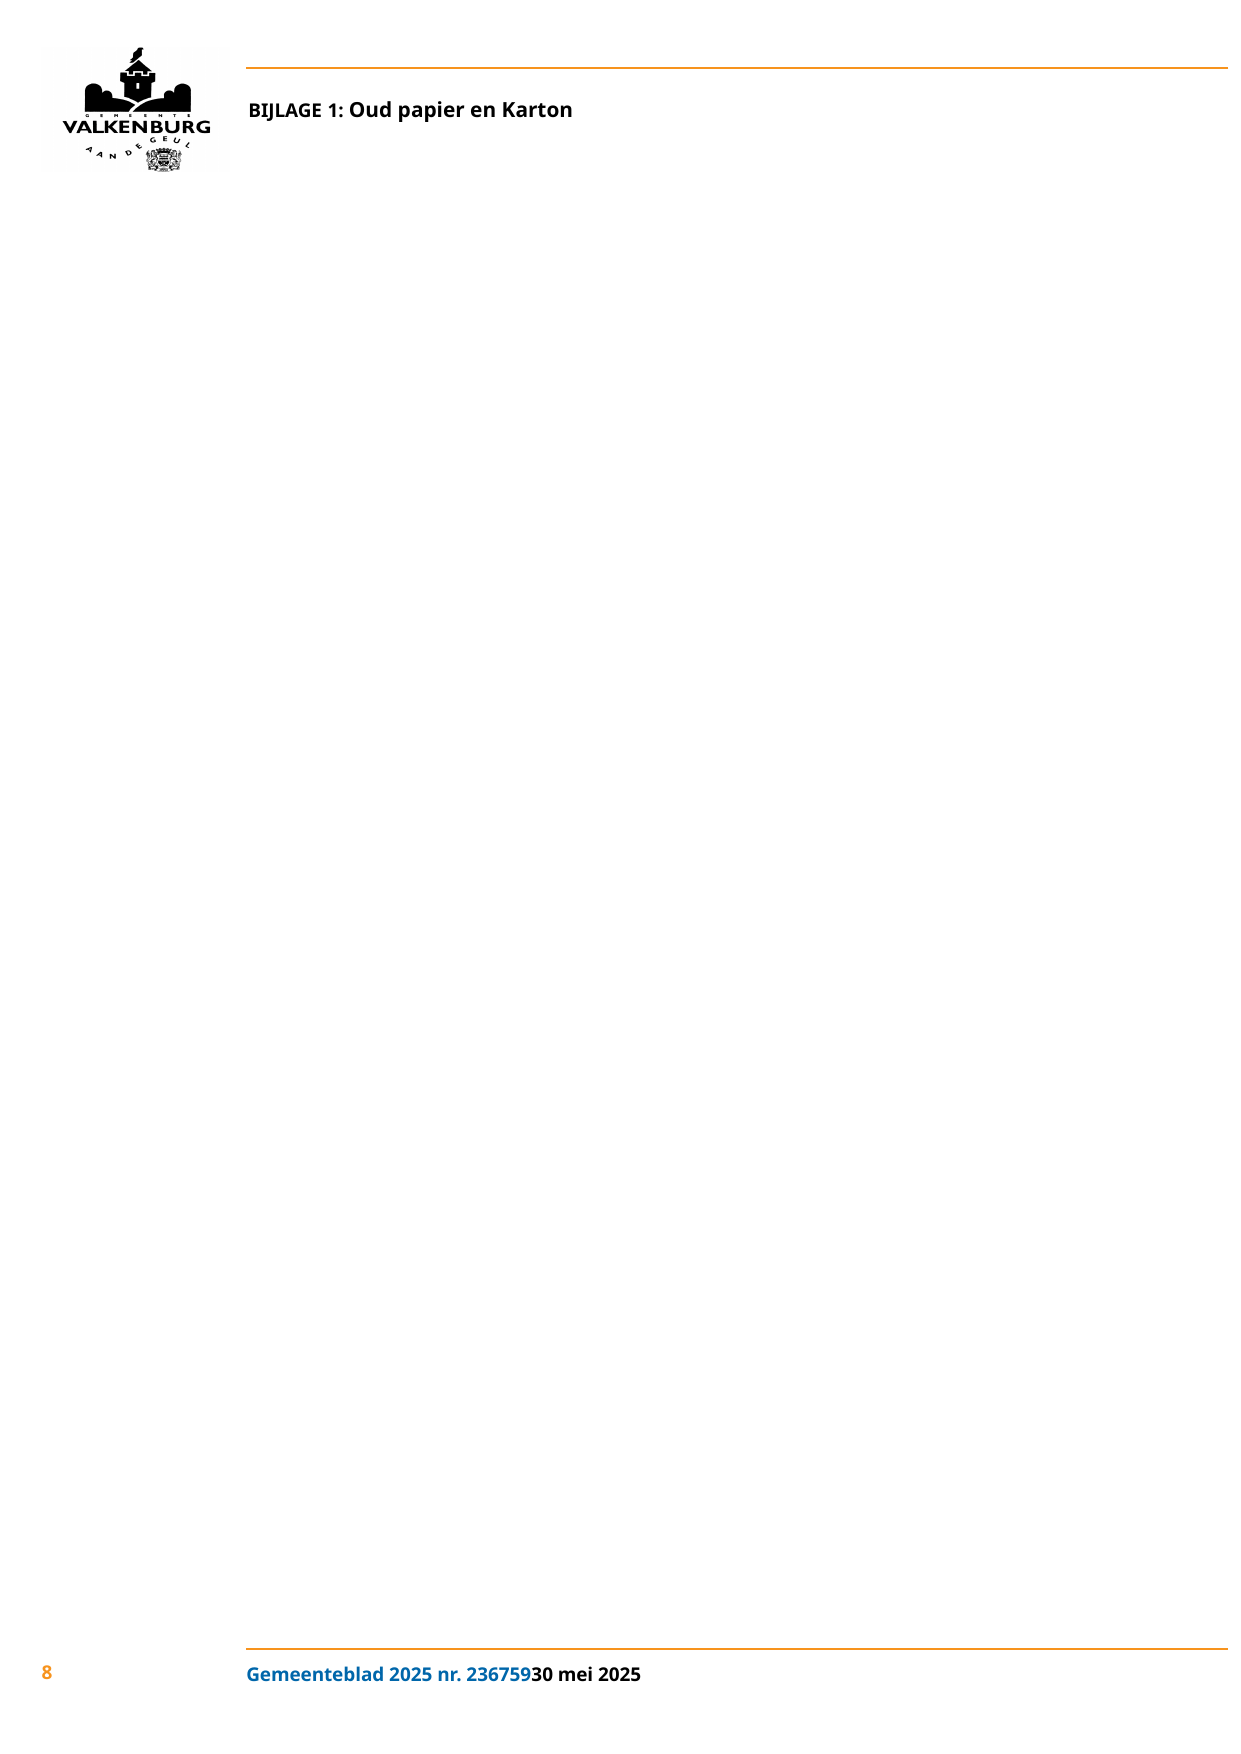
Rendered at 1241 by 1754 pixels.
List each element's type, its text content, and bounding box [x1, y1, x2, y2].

picture [41, 47, 231, 172]
text BIJLAGE 1: Oud papier en Karton [248, 95, 1152, 123]
